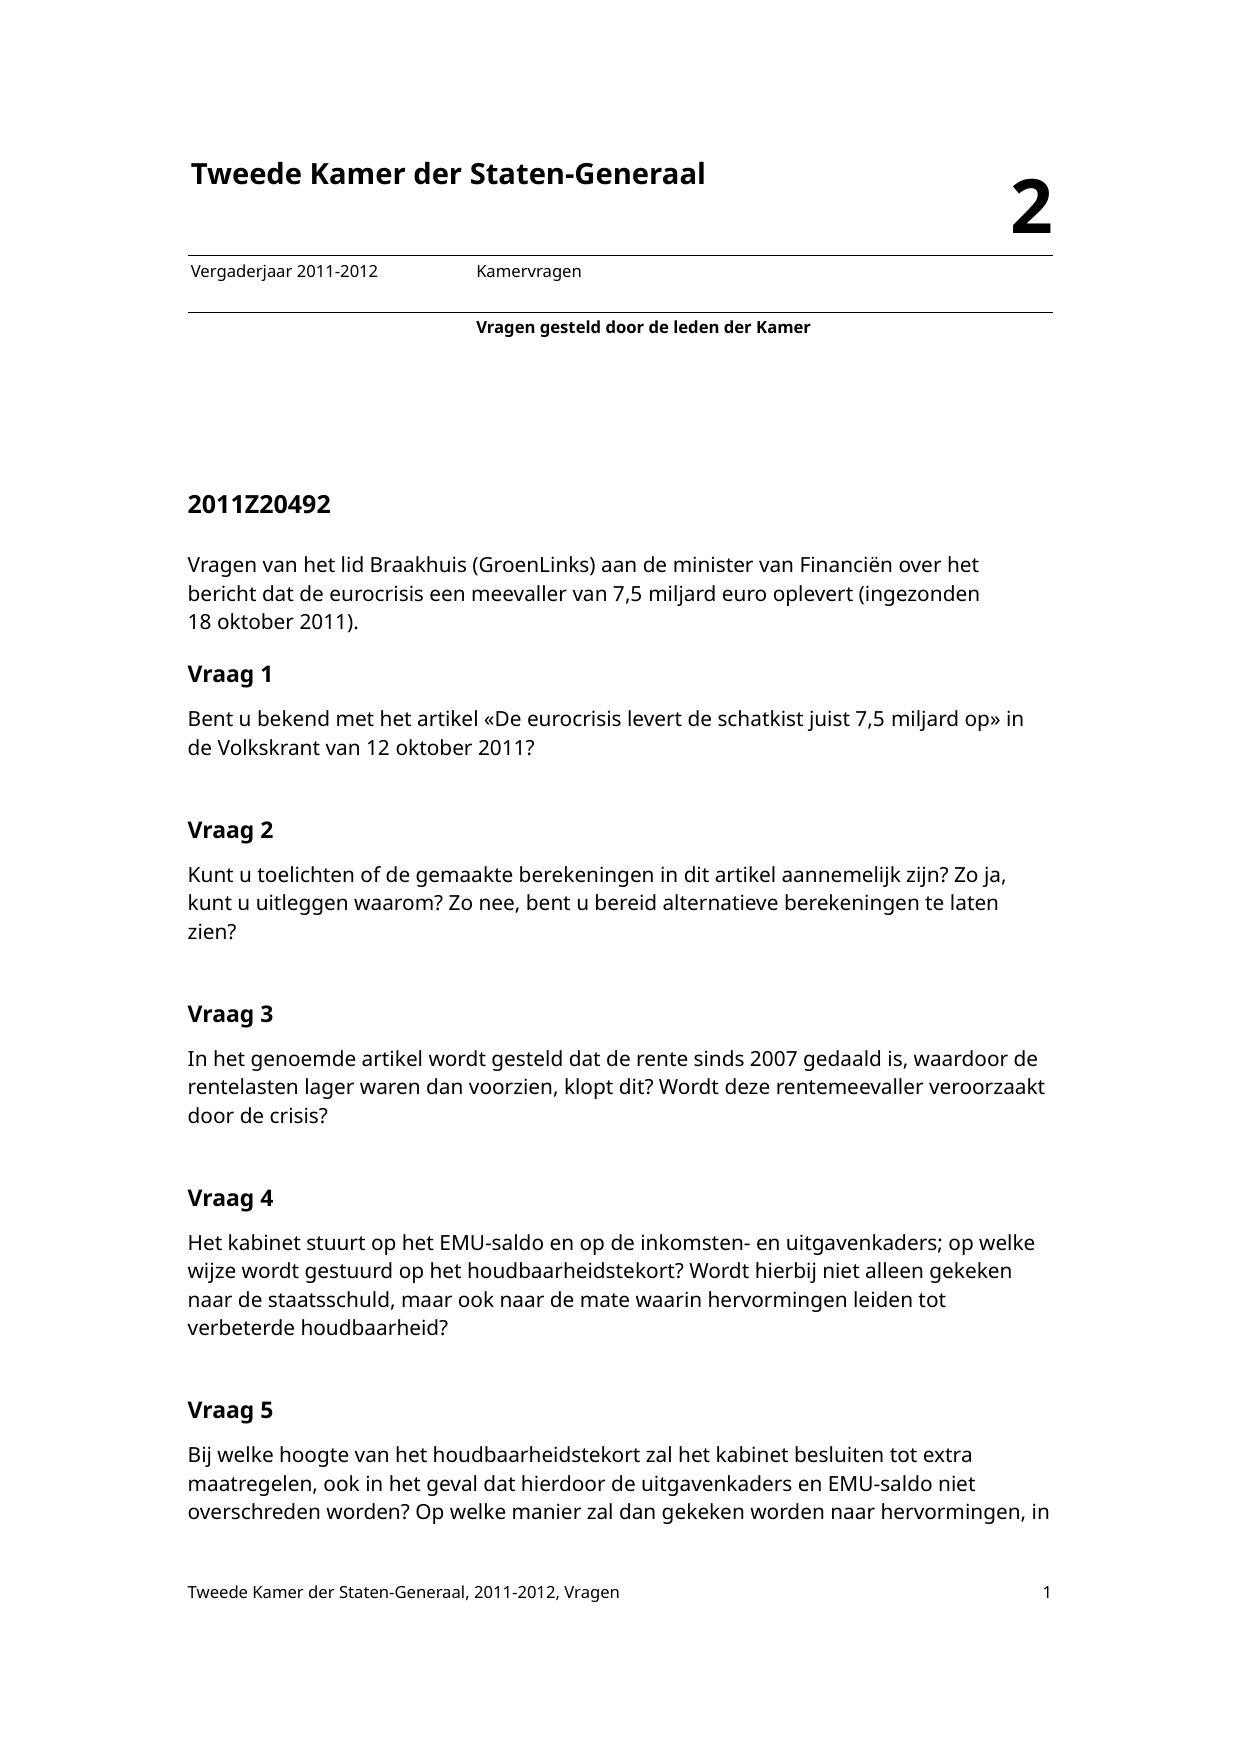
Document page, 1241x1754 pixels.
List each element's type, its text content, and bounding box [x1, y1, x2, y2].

table_header Tweede Kamer der Staten-Generaal [188, 150, 879, 255]
text Het kabinet stuurt op het EMU-saldo en op de inkomsten- en uitgavenkaders; op welke wijze wordt gestuurd op het houdbaarheidstekort? Wordt hierbij niet alleen gekeken naar de staatsschuld, maar ook naar de mate waarin hervormingen leiden tot verbeterde houdbaarheid? [187, 1228, 1053, 1342]
text Vragen van het lid Braakhuis (GroenLinks) aan de minister van Financiën over het bericht dat de eurocrisis een meevaller van 7,5 miljard euro oplevert (ingezonden 18 oktober 2011). [187, 550, 1053, 636]
subtitle Vraag 2 [187, 814, 1053, 845]
table_header 2 [880, 150, 1053, 255]
subtitle Vraag 5 [187, 1394, 1053, 1426]
table_cell [188, 313, 473, 339]
subtitle Vraag 3 [187, 998, 1053, 1029]
text Bij welke hoogte van het houdbaarheidstekort zal het kabinet besluiten tot extra maatregelen, ook in het geval dat hierdoor de uitgavenkaders en EMU-saldo niet overschreden worden? Op welke manier zal dan gekeken worden naar hervormingen, in [187, 1441, 1053, 1526]
text Kunt u toelichten of de gemaakte berekeningen in dit artikel aannemelijk zijn? Zo ja, kunt u uitleggen waarom? Zo nee, bent u bereid alternatieve berekeningen te laten zien? [187, 860, 1053, 945]
text 2011Z20492 [187, 487, 1053, 521]
table_cell Vergaderjaar 2011-2012 [188, 256, 473, 312]
table_cell Vragen gesteld door de leden der Kamer [473, 313, 1053, 339]
table_cell Kamervragen [473, 256, 1053, 312]
text In het genoemde artikel wordt gesteld dat de rente sinds 2007 gedaald is, waardoor de rentelasten lager waren dan voorzien, klopt dit? Wordt deze rentemeevaller veroorzaakt door de crisis? [187, 1044, 1053, 1129]
text Bent u bekend met het artikel «De eurocrisis levert de schatkist juist 7,5 miljard op» in de Volkskrant van 12 oktober 2011? [187, 704, 1053, 761]
subtitle Vraag 1 [187, 658, 1053, 689]
subtitle Vraag 4 [187, 1182, 1053, 1213]
